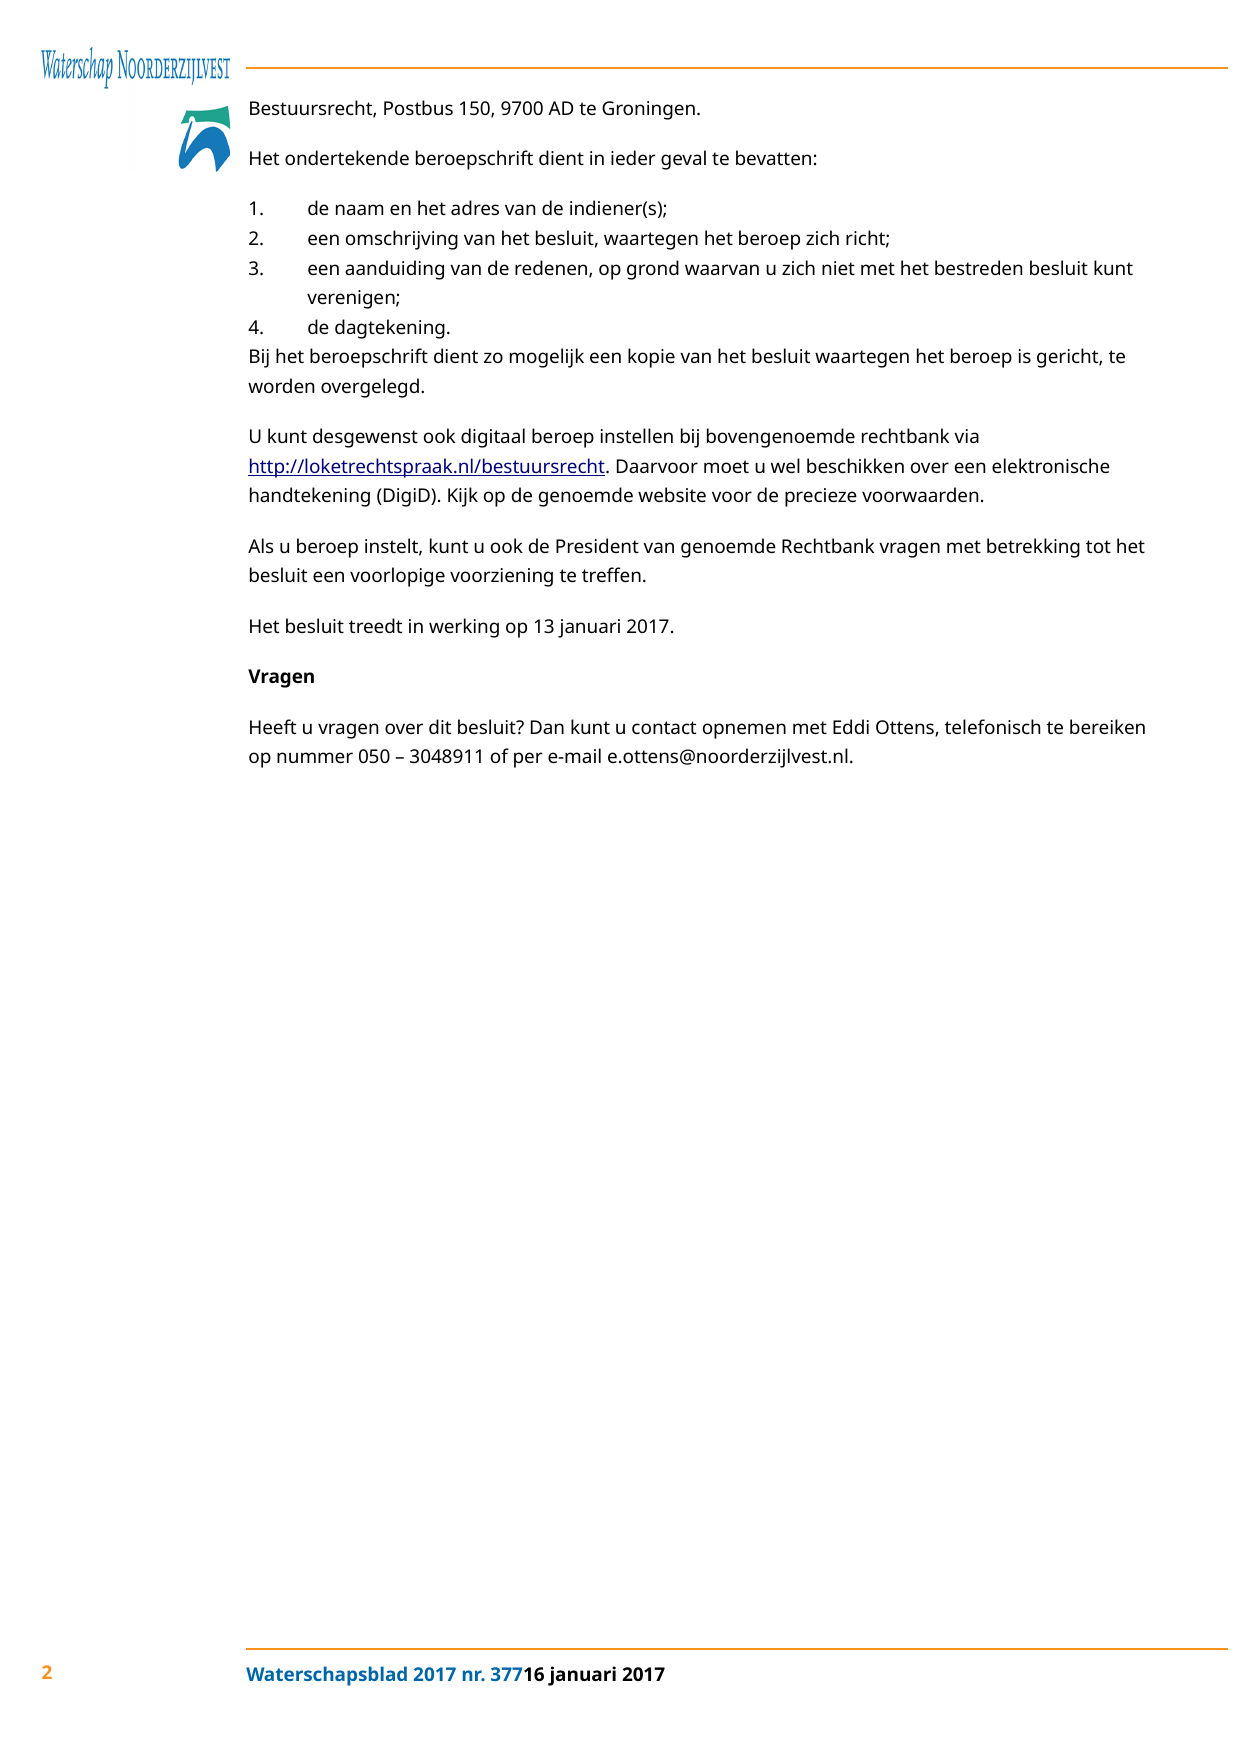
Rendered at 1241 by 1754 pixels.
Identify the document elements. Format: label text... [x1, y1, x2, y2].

text Heeft u vragen over dit besluit? Dan kunt u contact opnemen met Eddi Ottens, telefonisch te bereiken op nummer 050 – 3048911 of per e-mail e.ottens@noorderzijlvest.nl. [248, 714, 1152, 769]
text Het besluit treedt in werking op 13 januari 2017. [248, 613, 1152, 639]
list een omschrijving van het besluit, waartegen het beroep zich richt; [248, 225, 1152, 251]
list een aanduiding van de redenen, op grond waarvan u zich niet met het bestreden besluit kunt verenigen; [248, 255, 1152, 310]
text Vragen [248, 663, 1152, 689]
text U kunt desgewenst ook digitaal beroep instellen bij bovengenoemde rechtbank via http://loketrechtspraak.nl/bestuursrecht. Daarvoor moet u wel beschikken over een elektronische handtekening (DigiD). Kijk op de genoemde website voor de precieze voorwaarden. [248, 423, 1152, 508]
text Bij het beroepschrift dient zo mogelijk een kopie van het besluit waartegen het beroep is gericht, te worden overgelegd. [248, 343, 1152, 399]
list de dagtekening. [248, 314, 1152, 340]
text Het ondertekende beroepschrift dient in ieder geval te bevatten: [248, 145, 1152, 171]
text Bestuursrecht, Postbus 150, 9700 AD te Groningen. [248, 95, 1152, 121]
list de naam en het adres van de indiener(s); [248, 196, 1152, 221]
text Als u beroep instelt, kunt u ook de President van genoemde Rechtbank vragen met betrekking tot het besluit een voorlopige voorziening te treffen. [248, 533, 1152, 588]
picture [41, 47, 231, 172]
